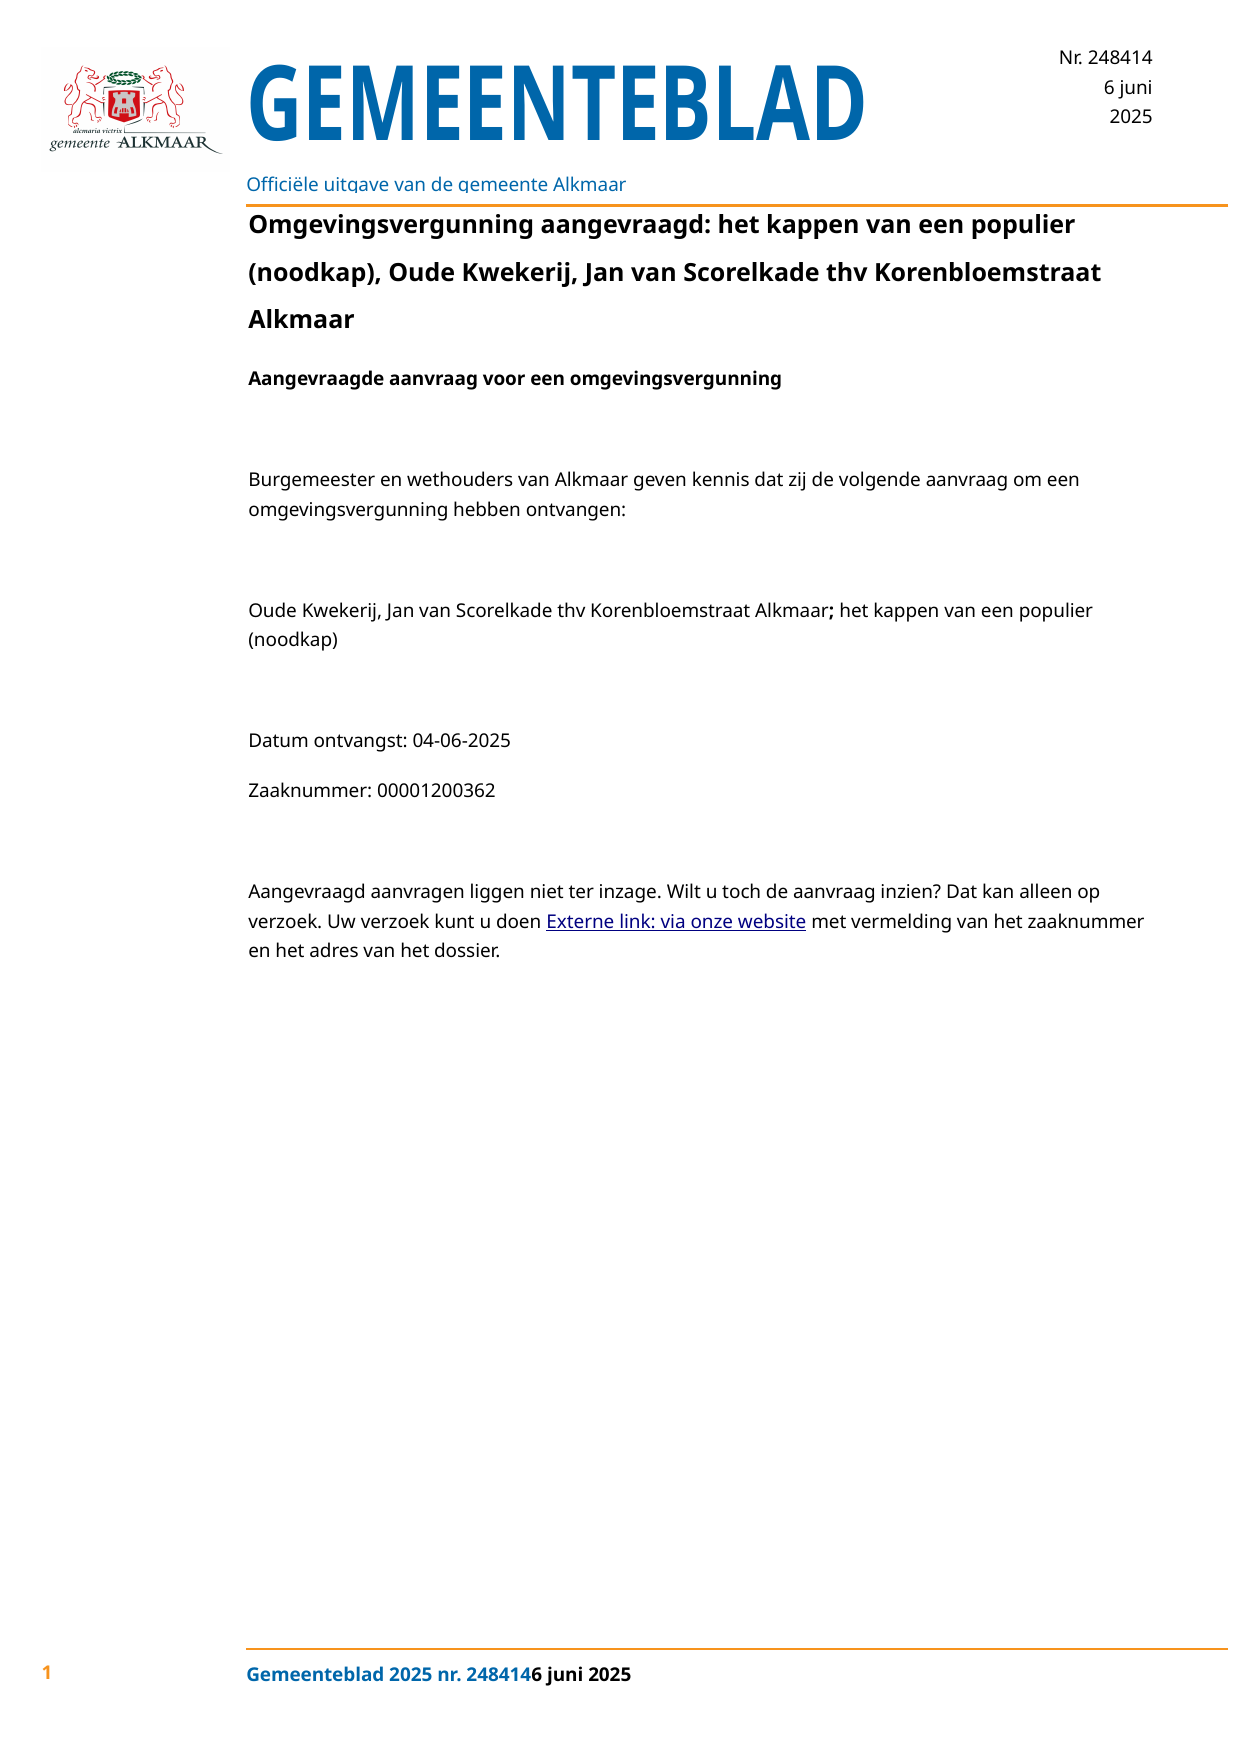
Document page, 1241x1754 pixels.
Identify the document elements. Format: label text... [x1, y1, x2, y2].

text Oude Kwekerij, Jan van Scorelkade thv Korenbloemstraat Alkmaar; het kappen van een populier (noodkap) [248, 597, 1152, 652]
text Aangevraagde aanvraag voor een omgevingsvergunning [248, 366, 1152, 391]
text Aangevraagd aanvragen liggen niet ter inzage. Wilt u toch de aanvraag inzien? Dat kan alleen op verzoek. Uw verzoek kunt u doen Externe link: via onze website met vermelding van het zaaknummer en het adres van het dossier. [248, 878, 1152, 963]
text Datum ontvangst: 04-06-2025 [248, 727, 1152, 753]
text Burgemeester en wethouders van Alkmaar geven kennis dat zij de volgende aanvraag om een omgevingsvergunning hebben ontvangen: [248, 466, 1152, 522]
text Zaaknummer: 00001200362 [248, 778, 1152, 803]
text Omgevingsvergunning aangevraagd: het kappen van een populier (noodkap), Oude Kwekerij, Jan van Scorelkade thv Korenbloemstraat Alkmaar [248, 207, 1152, 336]
picture [41, 47, 231, 172]
